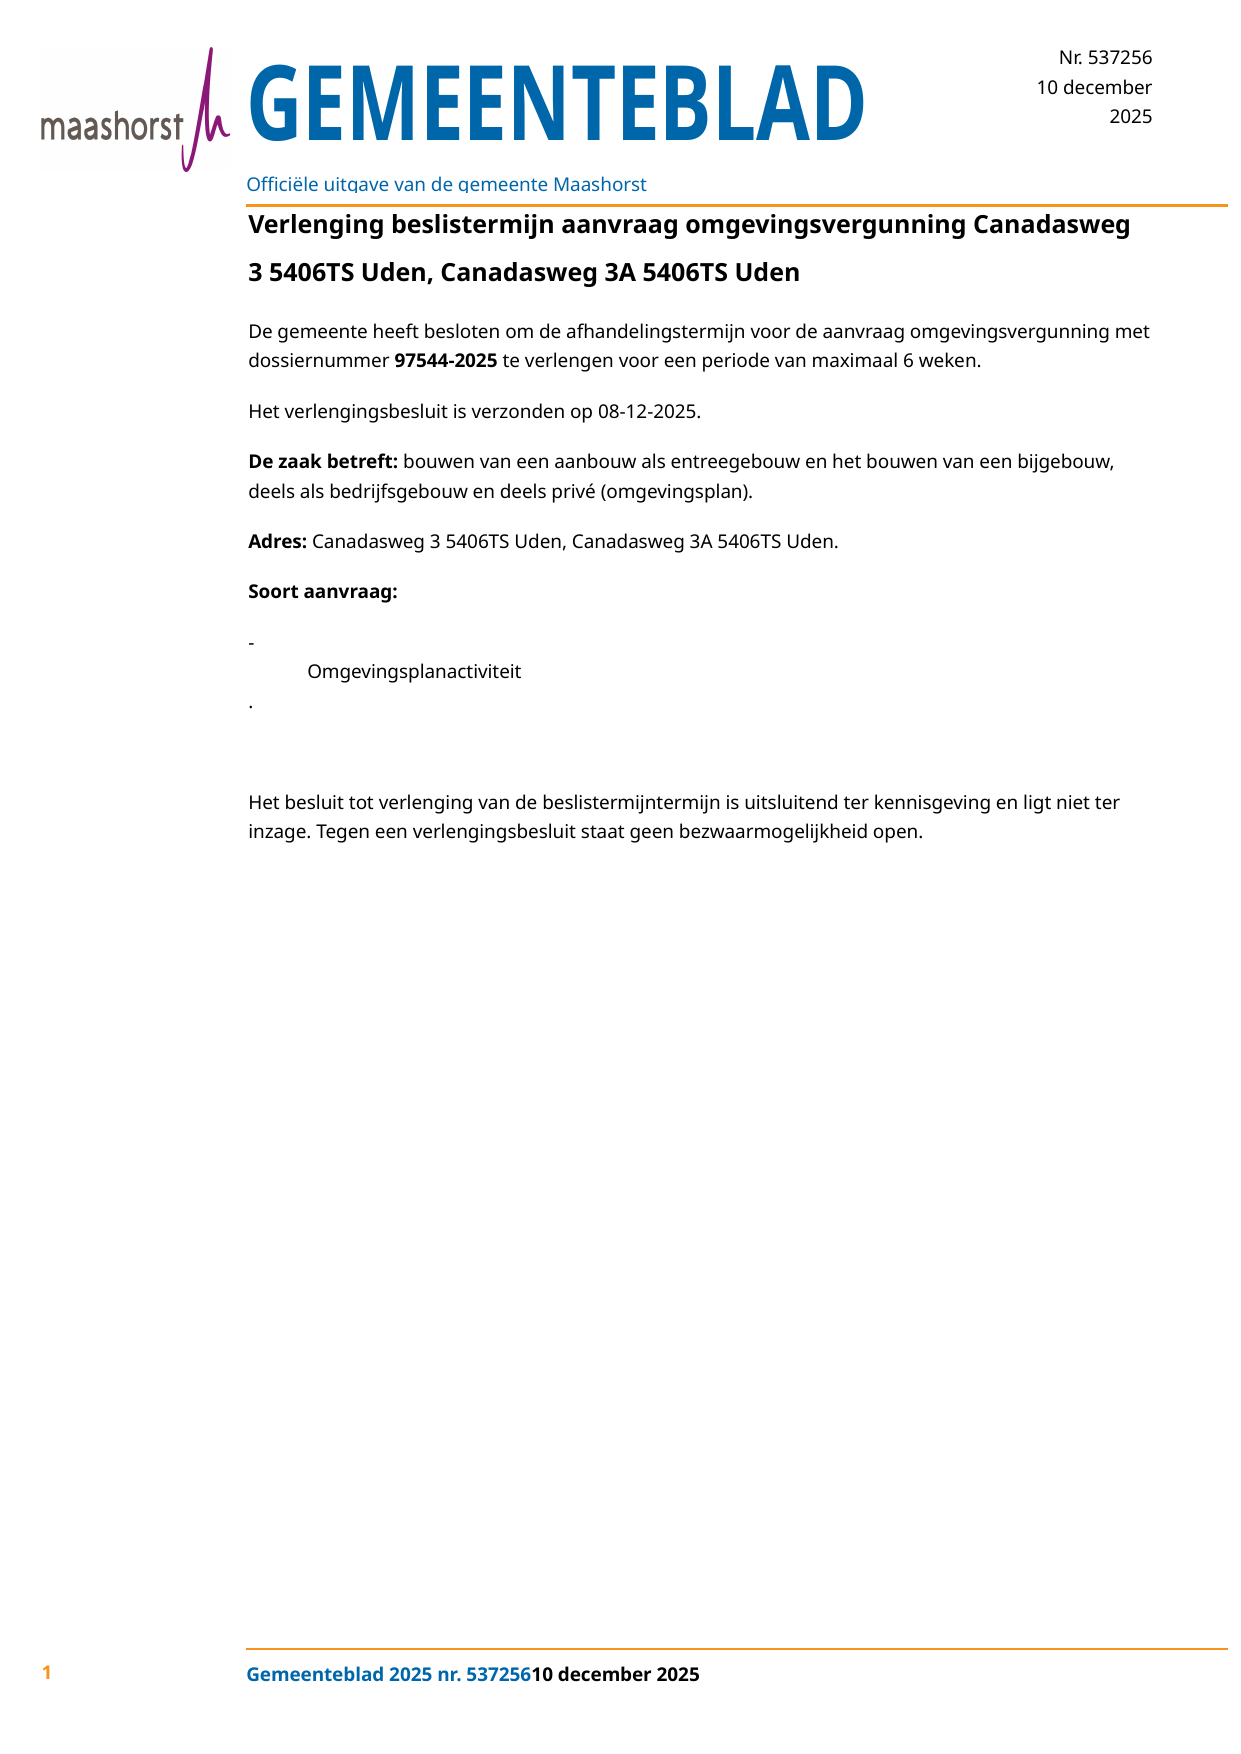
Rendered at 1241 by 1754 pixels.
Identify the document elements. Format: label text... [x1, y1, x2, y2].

text Verlenging beslistermijn aanvraag omgevingsvergunning Canadasweg 3 5406TS Uden, Canadasweg 3A 5406TS Uden [248, 207, 1152, 288]
text Het besluit tot verlenging van de beslistermijntermijn is uitsluitend ter kennisgeving en ligt niet ter inzage. Tegen een verlengingsbesluit staat geen bezwaarmogelijkheid open. [248, 789, 1152, 844]
text . [248, 688, 1152, 714]
text Adres: Canadasweg 3 5406TS Uden, Canadasweg 3A 5406TS Uden. [248, 528, 1152, 554]
picture [41, 47, 231, 172]
text Het verlengingsbesluit is verzonden op 08-12-2025. [248, 398, 1152, 424]
text De gemeente heeft besloten om de afhandelingstermijn voor de aanvraag omgevingsvergunning met dossiernummer 97544-2025 te verlengen voor een periode van maximaal 6 weken. [248, 318, 1152, 373]
text Soort aanvraag: [248, 579, 1152, 604]
list Omgevingsplanactiviteit [248, 659, 1152, 684]
text De zaak betreft: bouwen van een aanbouw als entreegebouw en het bouwen van een bijgebouw, deels als bedrijfsgebouw en deels privé (omgevingsplan). [248, 448, 1152, 504]
